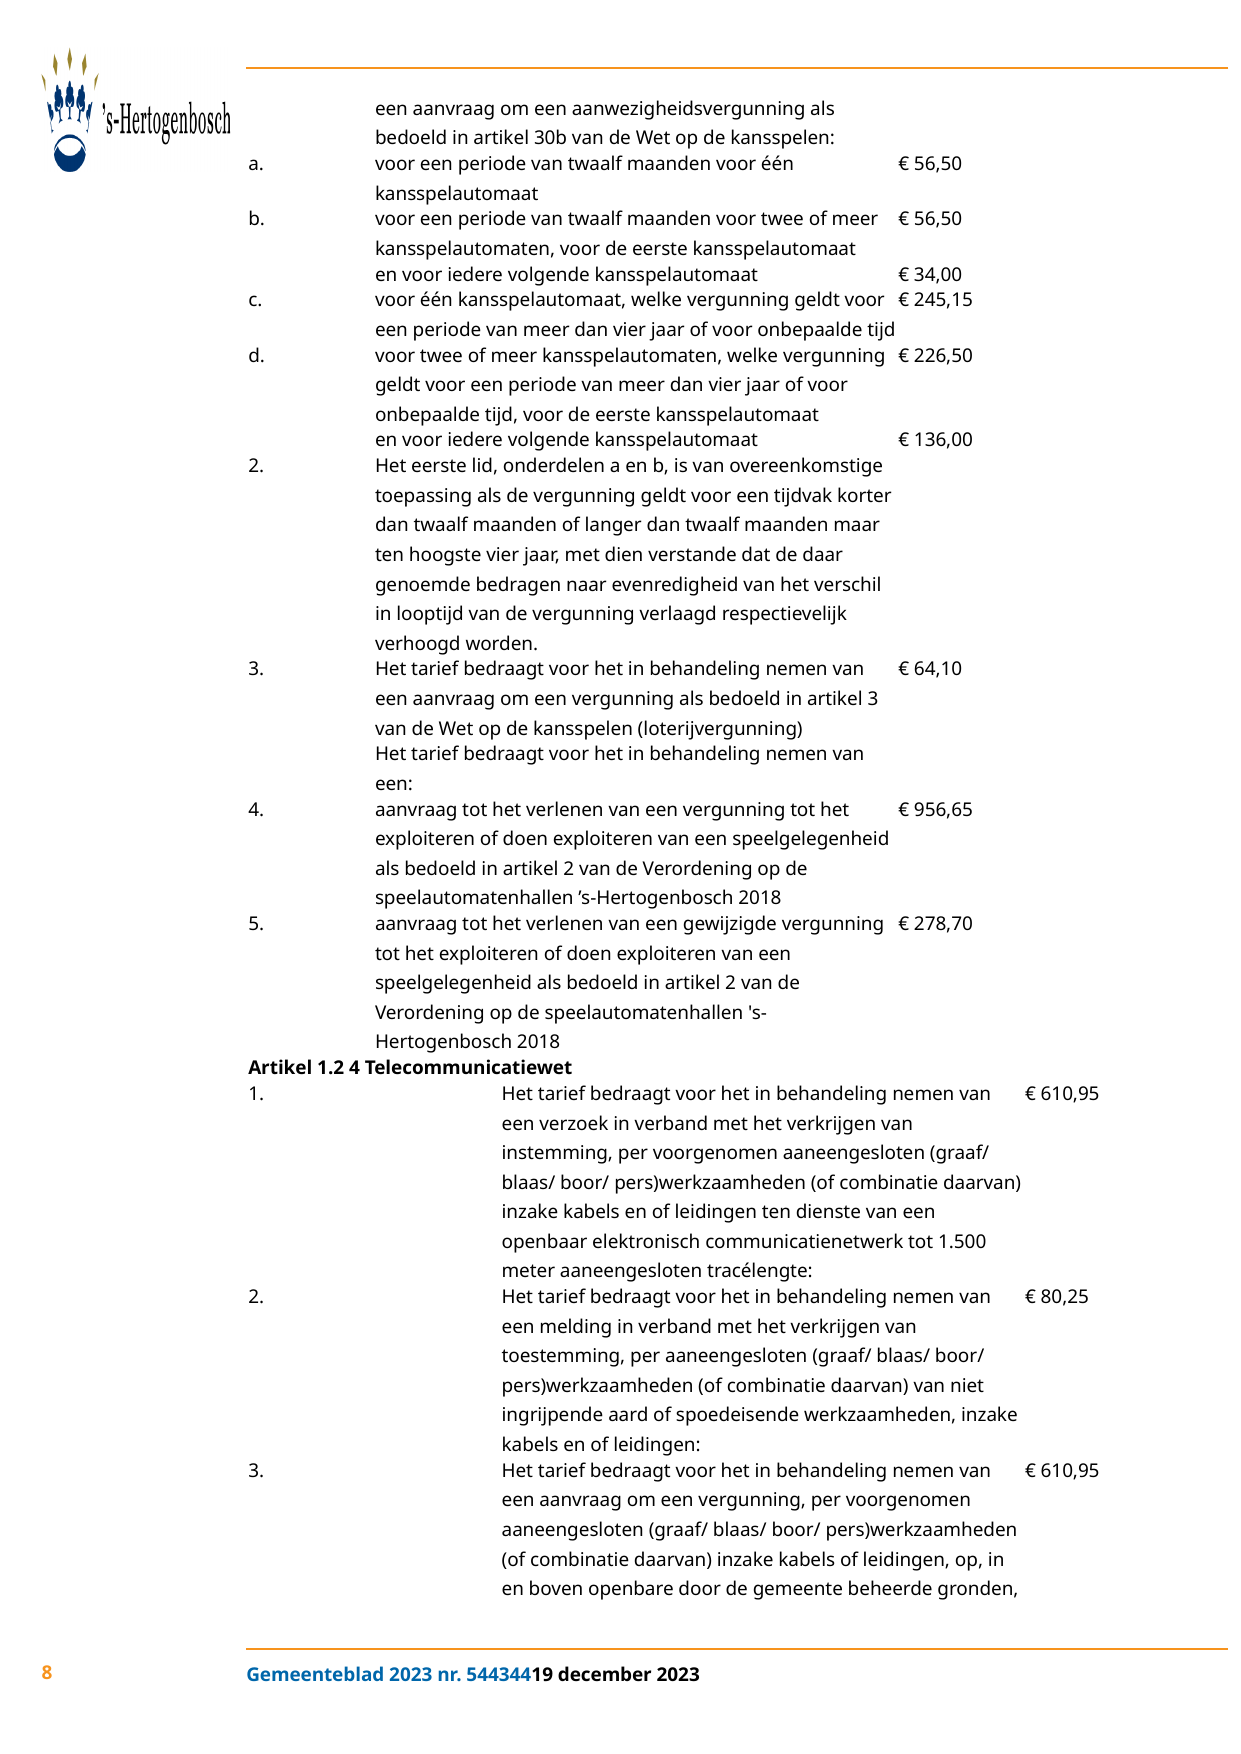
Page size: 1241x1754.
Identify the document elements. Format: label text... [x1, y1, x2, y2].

table_cell € 956,65 [898, 796, 1152, 910]
table_cell voor een periode van twaalf maanden voor twee of meer kansspelautomaten, voor de eerste kansspelautomaat [375, 205, 898, 261]
table_cell 2. [248, 453, 375, 656]
table_cell [1025, 1054, 1152, 1080]
table_cell 2. [248, 1283, 501, 1457]
table_cell € 56,50 [898, 205, 1152, 261]
table_cell [248, 95, 375, 150]
table_cell Het tarief bedraagt voor het in behandeling nemen van een: [375, 741, 898, 796]
table_cell [898, 95, 1152, 150]
table_cell [248, 741, 375, 796]
table_cell € 278,70 [898, 910, 1152, 1054]
table_cell € 245,15 [898, 286, 1152, 342]
table_cell b. [248, 205, 375, 261]
table_cell Artikel 1.2 4 Telecommunicatiewet [248, 1054, 1025, 1080]
table_cell voor één kansspelautomaat, welke vergunning geldt voor een periode van meer dan vier jaar of voor onbepaalde tijd [375, 286, 898, 342]
table_cell voor een periode van twaalf maanden voor één kansspelautomaat [375, 150, 898, 205]
table_cell c. [248, 286, 375, 342]
picture [41, 47, 231, 172]
table_cell 3. [248, 1457, 501, 1601]
table_cell Het eerste lid, onderdelen a en b, is van overeenkomstige toepassing als de vergunning geldt voor een tijdvak korter dan twaalf maanden of langer dan twaalf maanden maar ten hoogste vier jaar, met dien verstande dat de daar genoemde bedragen naar evenredigheid van het verschil in looptijd van de vergunning verlaagd respectievelijk verhoogd worden. [375, 453, 898, 656]
table_cell [248, 427, 375, 452]
table_cell 4. [248, 796, 375, 910]
table_cell € 610,95 [1025, 1080, 1152, 1283]
table_cell € 56,50 [898, 150, 1152, 205]
table_cell aanvraag tot het verlenen van een gewijzigde vergunning tot het exploiteren of doen exploiteren van een speelgelegenheid als bedoeld in artikel 2 van de Verordening op de speelautomatenhallen 's-Hertogenbosch 2018 [375, 910, 898, 1054]
table_cell Het tarief bedraagt voor het in behandeling nemen van een melding in verband met het verkrijgen van toestemming, per aaneengesloten (graaf/ blaas/ boor/ pers)werkzaamheden (of combinatie daarvan) van niet ingrijpende aard of spoedeisende werkzaamheden, inzake kabels en of leidingen: [501, 1283, 1025, 1457]
table_cell € 610,95 [1025, 1457, 1152, 1601]
table_cell € 80,25 [1025, 1283, 1152, 1457]
table_cell a. [248, 150, 375, 205]
table_cell Het tarief bedraagt voor het in behandeling nemen van een aanvraag om een vergunning als bedoeld in artikel 3 van de Wet op de kansspelen (loterijvergunning) [375, 656, 898, 741]
table_cell [898, 741, 1152, 796]
table_cell een aanvraag om een aanwezigheidsvergunning als bedoeld in artikel 30b van de Wet op de kansspelen: [375, 95, 898, 150]
table_cell [248, 261, 375, 286]
table_cell Het tarief bedraagt voor het in behandeling nemen van een aanvraag om een vergunning, per voorgenomen aaneengesloten (graaf/ blaas/ boor/ pers)werkzaamheden (of combinatie daarvan) inzake kabels of leidingen, op, in en boven openbare door de gemeente beheerde gronden, [501, 1457, 1025, 1601]
table_cell € 34,00 [898, 261, 1152, 286]
table_cell 3. [248, 656, 375, 741]
table_cell [898, 453, 1152, 656]
table_cell 1. [248, 1080, 501, 1283]
table_cell € 64,10 [898, 656, 1152, 741]
table_cell Het tarief bedraagt voor het in behandeling nemen van een verzoek in verband met het verkrijgen van instemming, per voorgenomen aaneengesloten (graaf/ blaas/ boor/ pers)werkzaamheden (of combinatie daarvan) inzake kabels en of leidingen ten dienste van een openbaar elektronisch communicatienetwerk tot 1.500 meter aaneengesloten tracélengte: [501, 1080, 1025, 1283]
table_cell en voor iedere volgende kansspelautomaat [375, 261, 898, 286]
table_cell 5. [248, 910, 375, 1054]
table_cell € 226,50 [898, 342, 1152, 427]
table_cell aanvraag tot het verlenen van een vergunning tot het exploiteren of doen exploiteren van een speelgelegenheid als bedoeld in artikel 2 van de Verordening op de speelautomatenhallen ’s-Hertogenbosch 2018 [375, 796, 898, 910]
table_cell voor twee of meer kansspelautomaten, welke vergunning geldt voor een periode van meer dan vier jaar of voor onbepaalde tijd, voor de eerste kansspelautomaat [375, 342, 898, 427]
table_cell en voor iedere volgende kansspelautomaat [375, 427, 898, 452]
table_cell d. [248, 342, 375, 427]
table_cell € 136,00 [898, 427, 1152, 452]
